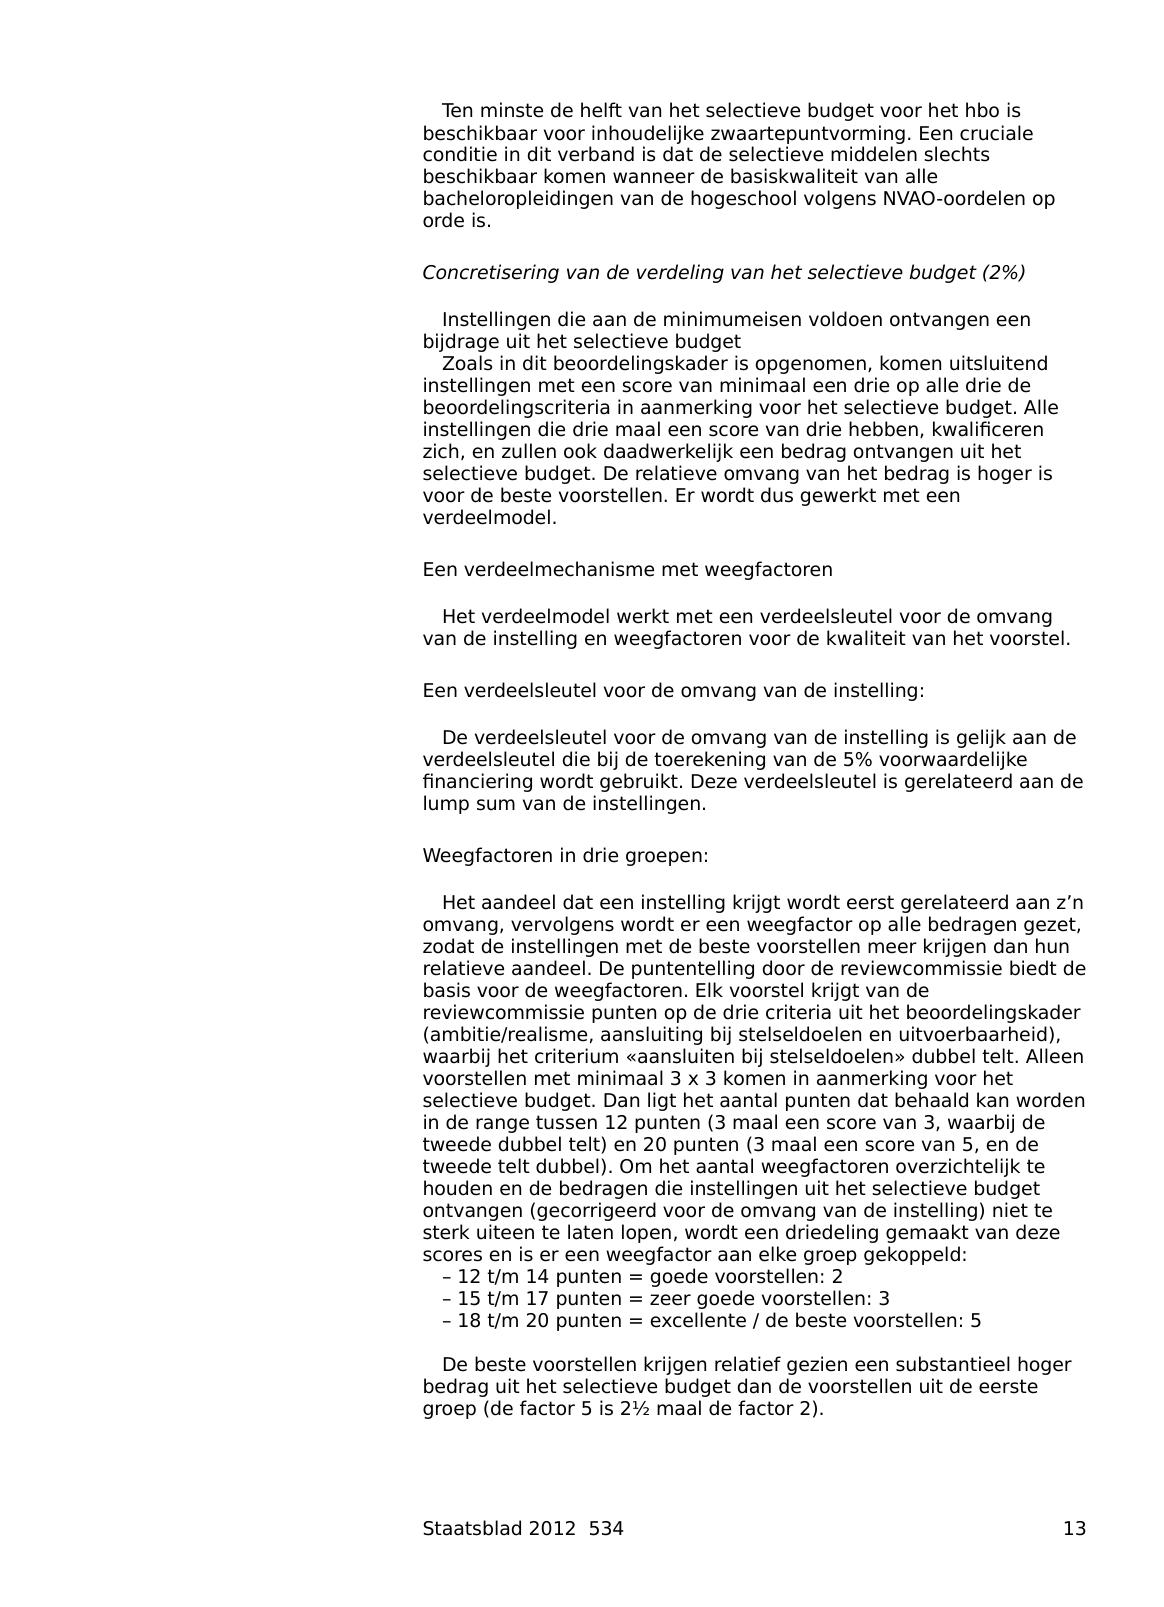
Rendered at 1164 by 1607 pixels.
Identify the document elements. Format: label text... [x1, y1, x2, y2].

text – 18 t/m 20 punten = excellente / de beste voorstellen: 5 [422, 1309, 1087, 1331]
text De beste voorstellen krijgen relatief gezien een substantieel hoger bedrag uit het selectieve budget dan de voorstellen uit de eerste groep (de factor 5 is 2½ maal de factor 2). [422, 1354, 1087, 1419]
text Het verdeelmodel werkt met een verdeelsleutel voor de omvang van de instelling en weegfactoren voor de kwaliteit van het voorstel. [422, 606, 1087, 650]
subtitle Een verdeelsleutel voor de omvang van de instelling: [422, 680, 1087, 702]
text De verdeelsleutel voor de omvang van de instelling is gelijk aan de verdeelsleutel die bij de toerekening van de 5% voorwaardelijke financiering wordt gebruikt. Deze verdeelsleutel is gerelateerd aan de lump sum van de instellingen. [422, 727, 1087, 815]
text Het aandeel dat een instelling krijgt wordt eerst gerelateerd aan z’n omvang, vervolgens wordt er een weegfactor op alle bedragen gezet, zodat de instellingen met de beste voorstellen meer krijgen dan hun relatieve aandeel. De puntentelling door de reviewcommissie biedt de basis voor de weegfactoren. Elk voorstel krijgt van de reviewcommissie punten op de drie criteria uit het beoordelingskader (ambitie/realisme, aansluiting bij stelseldoelen en uitvoerbaarheid), waarbij het criterium «aansluiten bij stelseldoelen» dubbel telt. Alleen voorstellen met minimaal 3 x 3 komen in aanmerking voor het selectieve budget. Dan ligt het aantal punten dat behaald kan worden in de range tussen 12 punten (3 maal een score van 3, waarbij de tweede dubbel telt) en 20 punten (3 maal een score van 5, en de tweede telt dubbel). Om het aantal weegfactoren overzichtelijk te houden en de bedragen die instellingen uit het selectieve budget ontvangen (gecorrigeerd voor de omvang van de instelling) niet te sterk uiteen te laten lopen, wordt een driedeling gemaakt van deze scores en is er een weegfactor aan elke groep gekoppeld: [422, 892, 1087, 1266]
text Instellingen die aan de minimumeisen voldoen ontvangen een bijdrage uit het selectieve budget [422, 309, 1087, 353]
text Zoals in dit beoordelingskader is opgenomen, komen uitsluitend instellingen met een score van minimaal een drie op alle drie de beoordelingscriteria in aanmerking voor het selectieve budget. Alle instellingen die drie maal een score van drie hebben, kwalificeren zich, en zullen ook daadwerkelijk een bedrag ontvangen uit het selectieve budget. De relatieve omvang van het bedrag is hoger is voor de beste voorstellen. Er wordt dus gewerkt met een verdeelmodel. [422, 353, 1087, 529]
text – 12 t/m 14 punten = goede voorstellen: 2 [422, 1266, 1087, 1287]
text – 15 t/m 17 punten = zeer goede voorstellen: 3 [422, 1287, 1087, 1309]
text Ten minste de helft van het selectieve budget voor het hbo is beschikbaar voor inhoudelijke zwaartepuntvorming. Een cruciale conditie in dit verband is dat de selectieve middelen slechts beschikbaar komen wanneer de basiskwaliteit van alle bacheloropleidingen van de hogeschool volgens NVAO-oordelen op orde is. [422, 100, 1087, 232]
subtitle Een verdeelmechanisme met weegfactoren [422, 559, 1087, 581]
subtitle Weegfactoren in drie groepen: [422, 845, 1087, 867]
subtitle Concretisering van de verdeling van het selectieve budget (2%) [422, 262, 1087, 284]
